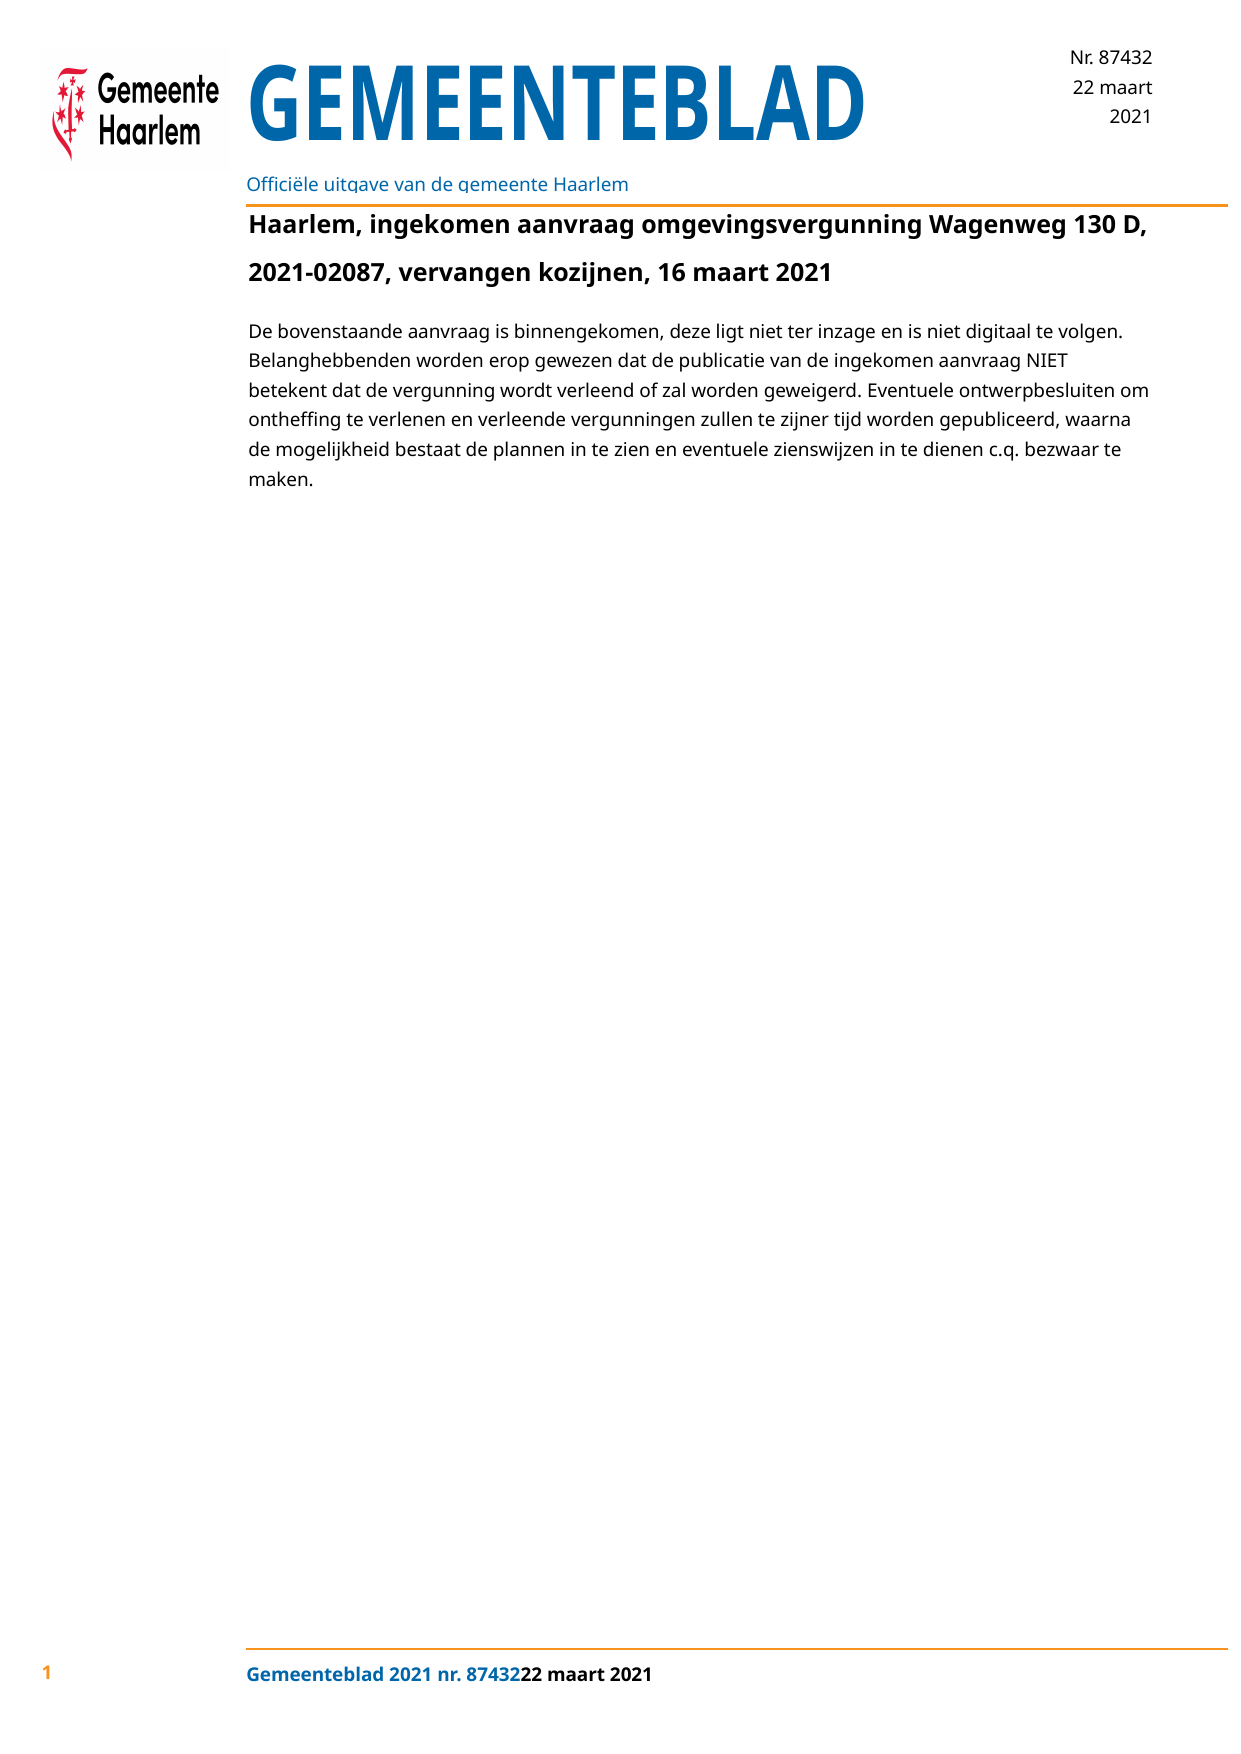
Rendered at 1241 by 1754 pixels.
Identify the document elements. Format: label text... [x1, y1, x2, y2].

text De bovenstaande aanvraag is binnengekomen, deze ligt niet ter inzage en is niet digitaal te volgen. Belanghebbenden worden erop gewezen dat de publicatie van de ingekomen aanvraag NIET betekent dat de vergunning wordt verleend of zal worden geweigerd. Eventuele ontwerpbesluiten om ontheffing te verlenen en verleende vergunningen zullen te zijner tijd worden gepubliceerd, waarna de mogelijkheid bestaat de plannen in te zien en eventuele zienswijzen in te dienen c.q. bezwaar te maken. [248, 318, 1152, 492]
text Haarlem, ingekomen aanvraag omgevingsvergunning Wagenweg 130 D, 2021-02087, vervangen kozijnen, 16 maart 2021 [248, 207, 1152, 288]
picture [41, 47, 231, 172]
